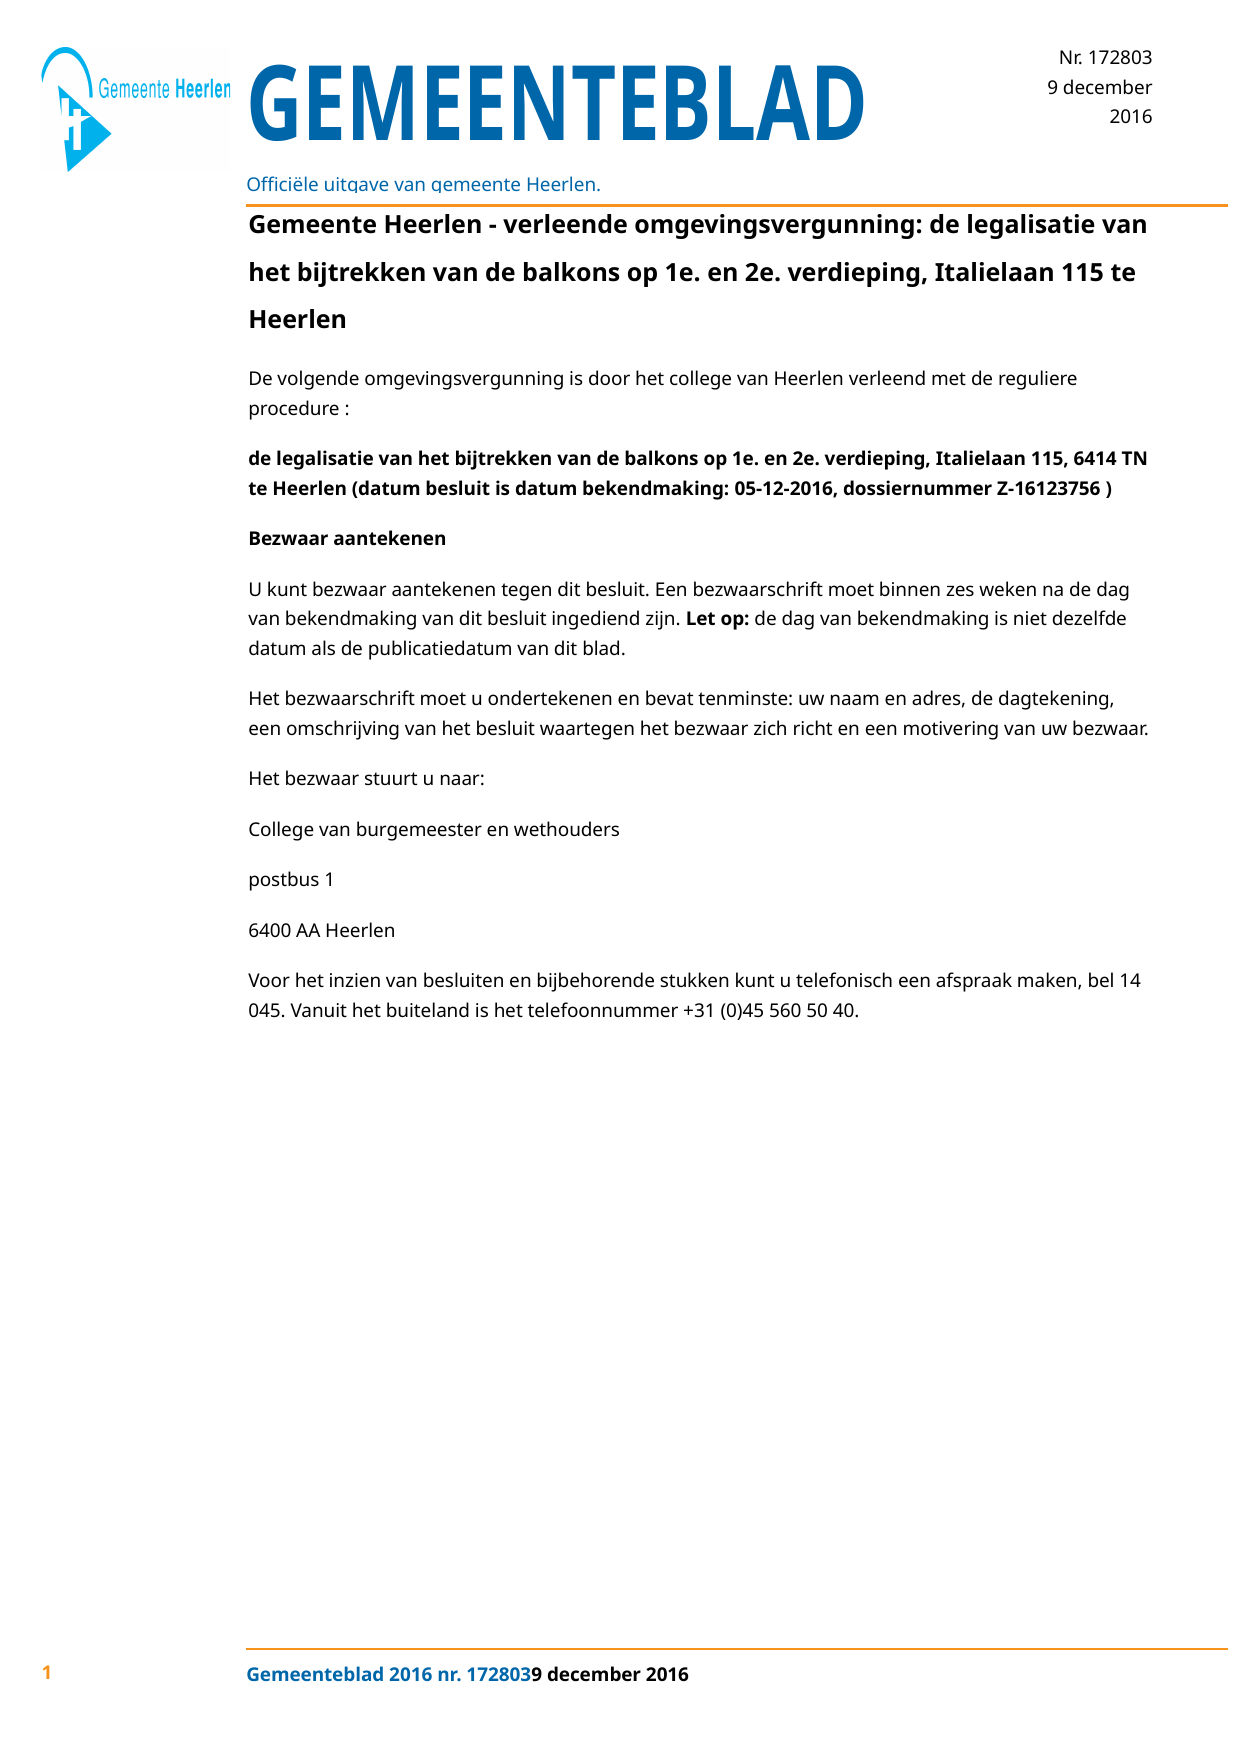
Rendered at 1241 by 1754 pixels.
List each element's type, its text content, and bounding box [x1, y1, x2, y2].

text Het bezwaarschrift moet u ondertekenen en bevat tenminste: uw naam en adres, de dagtekening, een omschrijving van het besluit waartegen het bezwaar zich richt en een motivering van uw bezwaar. [248, 686, 1152, 741]
text De volgende omgevingsvergunning is door het college van Heerlen verleend met de reguliere procedure : [248, 366, 1152, 421]
text Bezwaar aantekenen [248, 526, 1152, 551]
picture [41, 47, 58, 70]
text College van burgemeester en wethouders [248, 816, 1152, 842]
text 6400 AA Heerlen [248, 917, 1152, 942]
picture [41, 47, 231, 172]
text de legalisatie van het bijtrekken van de balkons op 1e. en 2e. verdieping, Italielaan 115, 6414 TN te Heerlen (datum besluit is datum bekendmaking: 05-12-2016, dossiernummer Z-16123756 ) [248, 446, 1152, 501]
text postbus 1 [248, 866, 1152, 892]
text U kunt bezwaar aantekenen tegen dit besluit. Een bezwaarschrift moet binnen zes weken na de dag van bekendmaking van dit besluit ingediend zijn. Let op: de dag van bekendmaking is niet dezelfde datum als de publicatiedatum van dit blad. [248, 576, 1152, 661]
text Gemeente Heerlen - verleende omgevingsvergunning: de legalisatie van het bijtrekken van de balkons op 1e. en 2e. verdieping, Italielaan 115 te Heerlen [248, 207, 1152, 336]
text Voor het inzien van besluiten en bijbehorende stukken kunt u telefonisch een afspraak maken, bel 14 045. Vanuit het buiteland is het telefoonnummer +31 (0)45 560 50 40. [248, 967, 1152, 1022]
text Het bezwaar stuurt u naar: [248, 766, 1152, 791]
